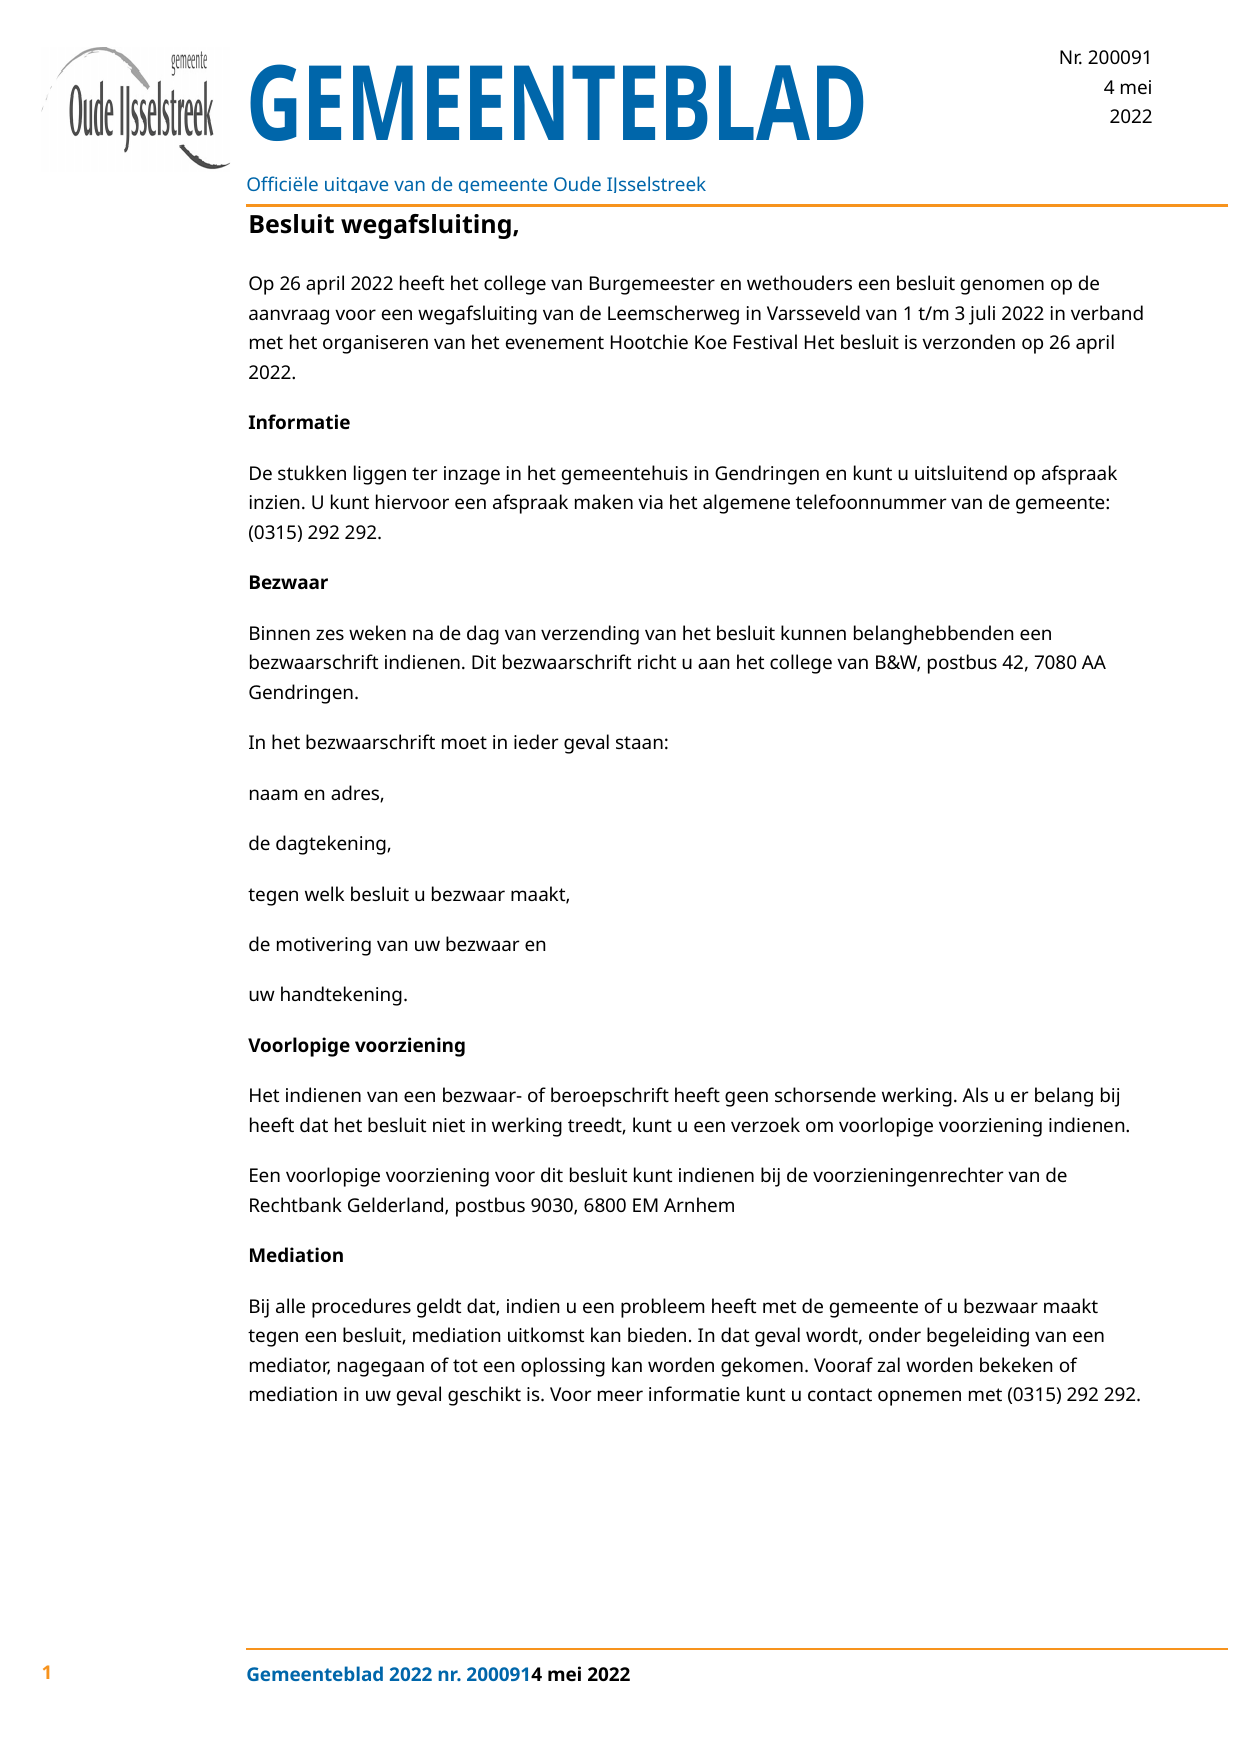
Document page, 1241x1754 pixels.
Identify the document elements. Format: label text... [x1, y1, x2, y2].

text Bij alle procedures geldt dat, indien u een probleem heeft met de gemeente of u bezwaar maakt tegen een besluit, mediation uitkomst kan bieden. In dat geval wordt, onder begeleiding van een mediator, nagegaan of tot een oplossing kan worden gekomen. Vooraf zal worden bekeken of mediation in uw geval geschikt is. Voor meer informatie kunt u contact opnemen met (0315) 292 292. [248, 1293, 1152, 1407]
text Mediation [248, 1242, 1152, 1268]
text tegen welk besluit u bezwaar maakt, [248, 881, 1152, 906]
text Een voorlopige voorziening voor dit besluit kunt indienen bij de voorzieningenrechter van de Rechtbank Gelderland, postbus 9030, 6800 EM Arnhem [248, 1162, 1152, 1218]
text naam en adres, [248, 780, 1152, 806]
text uw handtekening. [248, 982, 1152, 1007]
text In het bezwaarschrift moet in ieder geval staan: [248, 729, 1152, 755]
text Informatie [248, 409, 1152, 435]
text Het indienen van een bezwaar- of beroepschrift heeft geen schorsende werking. Als u er belang bij heeft dat het besluit niet in werking treedt, kunt u een verzoek om voorlopige voorziening indienen. [248, 1082, 1152, 1138]
text Voorlopige voorziening [248, 1032, 1152, 1058]
text De stukken liggen ter inzage in het gemeentehuis in Gendringen en kunt u uitsluitend op afspraak inzien. U kunt hiervoor een afspraak maken via het algemene telefoonnummer van de gemeente: (0315) 292 292. [248, 460, 1152, 545]
text de dagtekening, [248, 830, 1152, 856]
text Op 26 april 2022 heeft het college van Burgemeester en wethouders een besluit genomen op de aanvraag voor een wegafsluiting van de Leemscherweg in Varsseveld van 1 t/m 3 juli 2022 in verband met het organiseren van het evenement Hootchie Koe Festival Het besluit is verzonden op 26 april 2022. [248, 270, 1152, 385]
text Bezwaar [248, 569, 1152, 595]
text de motivering van uw bezwaar en [248, 931, 1152, 957]
text Binnen zes weken na de dag van verzending van het besluit kunnen belanghebbenden een bezwaarschrift indienen. Dit bezwaarschrift richt u aan het college van B&W, postbus 42, 7080 AA Gendringen. [248, 620, 1152, 705]
text Besluit wegafsluiting, [248, 207, 1152, 241]
picture [41, 47, 231, 172]
